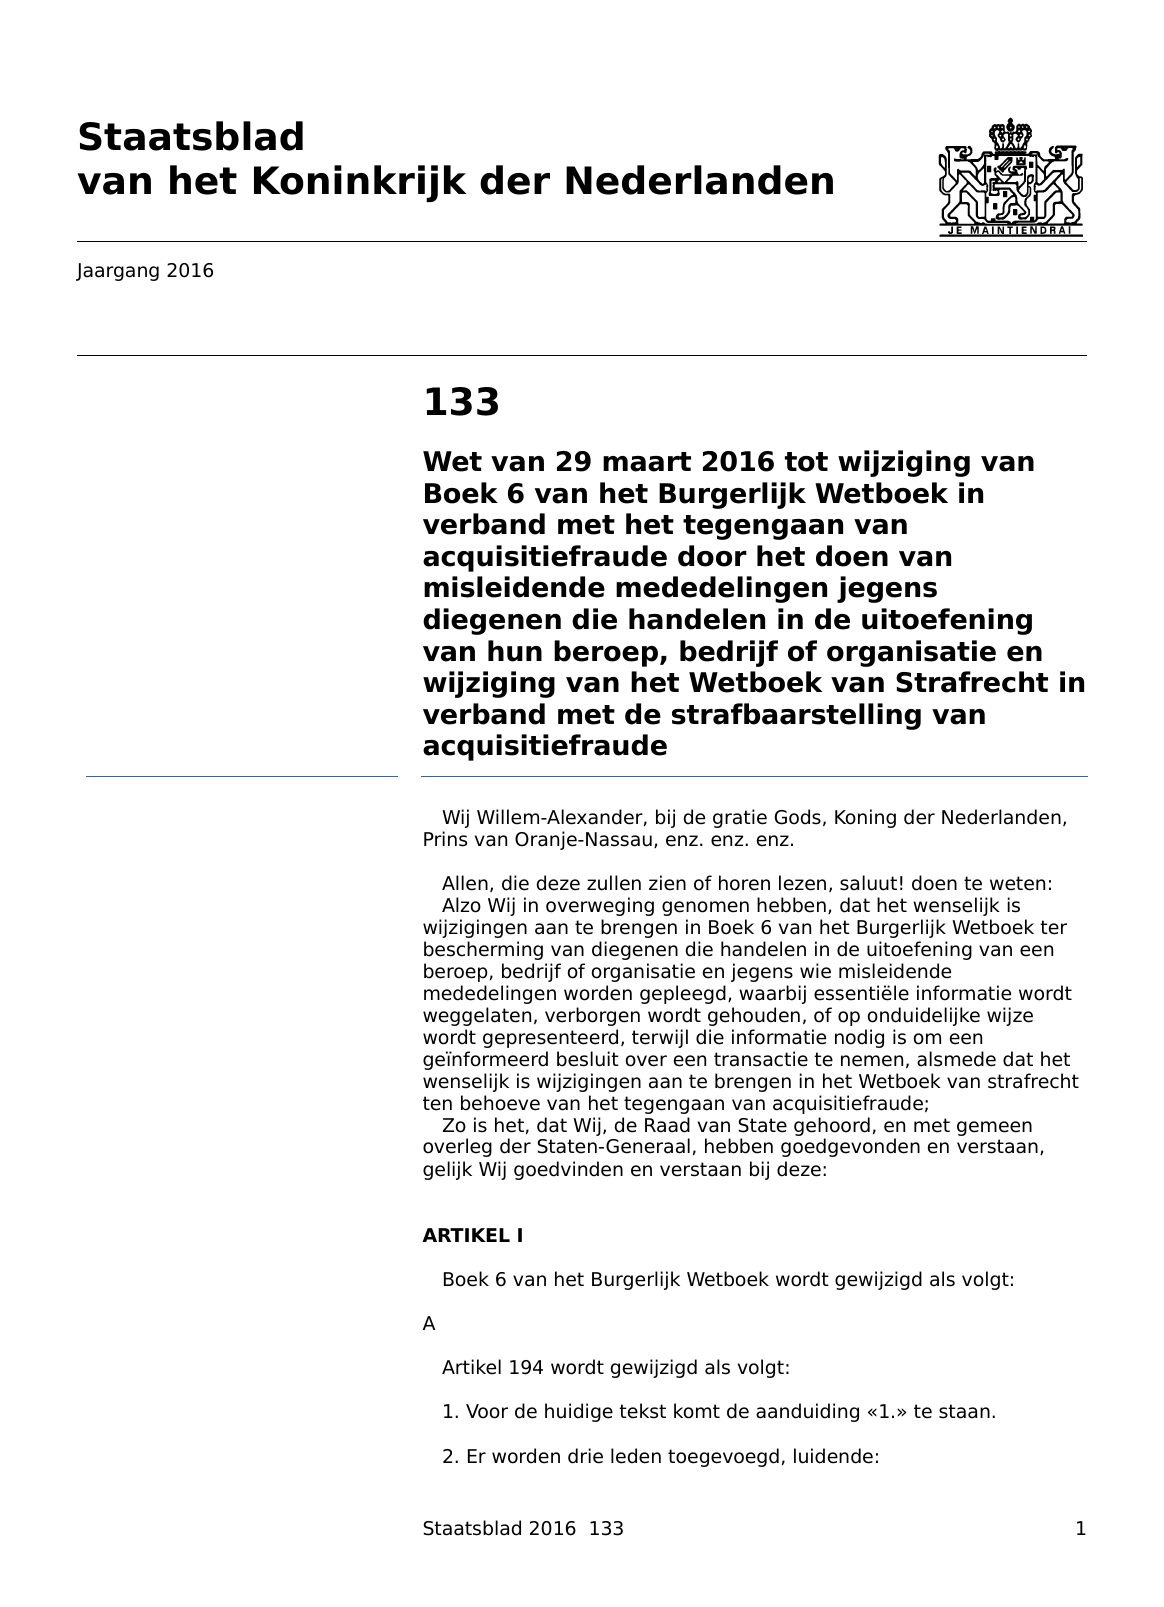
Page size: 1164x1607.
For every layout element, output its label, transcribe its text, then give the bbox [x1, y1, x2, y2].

picture [936, 115, 1087, 240]
table_header Staatsblad van het Koninkrijk der Nederlanden [77, 100, 886, 241]
text 2. Er worden drie leden toegevoegd, luidende: [422, 1446, 1087, 1468]
subtitle 133 [422, 381, 1087, 424]
text A [422, 1313, 1087, 1335]
subtitle ARTIKEL I [422, 1225, 1087, 1247]
table_cell Jaargang 2016 [77, 242, 1087, 355]
table_header [886, 100, 1087, 241]
text Artikel 194 wordt gewijzigd als volgt: [422, 1357, 1087, 1379]
text Boek 6 van het Burgerlijk Wetboek wordt gewijzigd als volgt: [422, 1269, 1087, 1291]
text Zo is het, dat Wij, de Raad van State gehoord, en met gemeen overleg der Staten-Generaal, hebben goedgevonden en verstaan, gelijk Wij goedvinden en verstaan bij deze: [422, 1114, 1087, 1180]
text 1. Voor de huidige tekst komt de aanduiding «1.» te staan. [422, 1401, 1087, 1423]
text Allen, die deze zullen zien of horen lezen, saluut! doen te weten: [422, 873, 1087, 895]
text Alzo Wij in overweging genomen hebben, dat het wenselijk is wijzigingen aan te brengen in Boek 6 van het Burgerlijk Wetboek ter bescherming van diegenen die handelen in de uitoefening van een beroep, bedrijf of organisatie en jegens wie misleidende mededelingen worden gepleegd, waarbij essentiële informatie wordt weggelaten, verborgen wordt gehouden, of op onduidelijke wijze wordt gepresenteerd, terwijl die informatie nodig is om een geïnformeerd besluit over een transactie te nemen, alsmede dat het wenselijk is wijzigingen aan te brengen in het Wetboek van strafrecht ten behoeve van het tegengaan van acquisitiefraude; [422, 895, 1087, 1114]
text Wij Willem-Alexander, bij de gratie Gods, Koning der Nederlanden, Prins van Oranje-Nassau, enz. enz. enz. [422, 807, 1087, 851]
text Wet van 29 maart 2016 tot wijziging van Boek 6 van het Burgerlijk Wetboek in verband met het tegengaan van acquisitiefraude door het doen van misleidende mededelingen jegens diegenen die handelen in de uitoefening van hun beroep, bedrijf of organisatie en wijziging van het Wetboek van Strafrecht in verband met de strafbaarstelling van acquisitiefraude [422, 447, 1087, 762]
